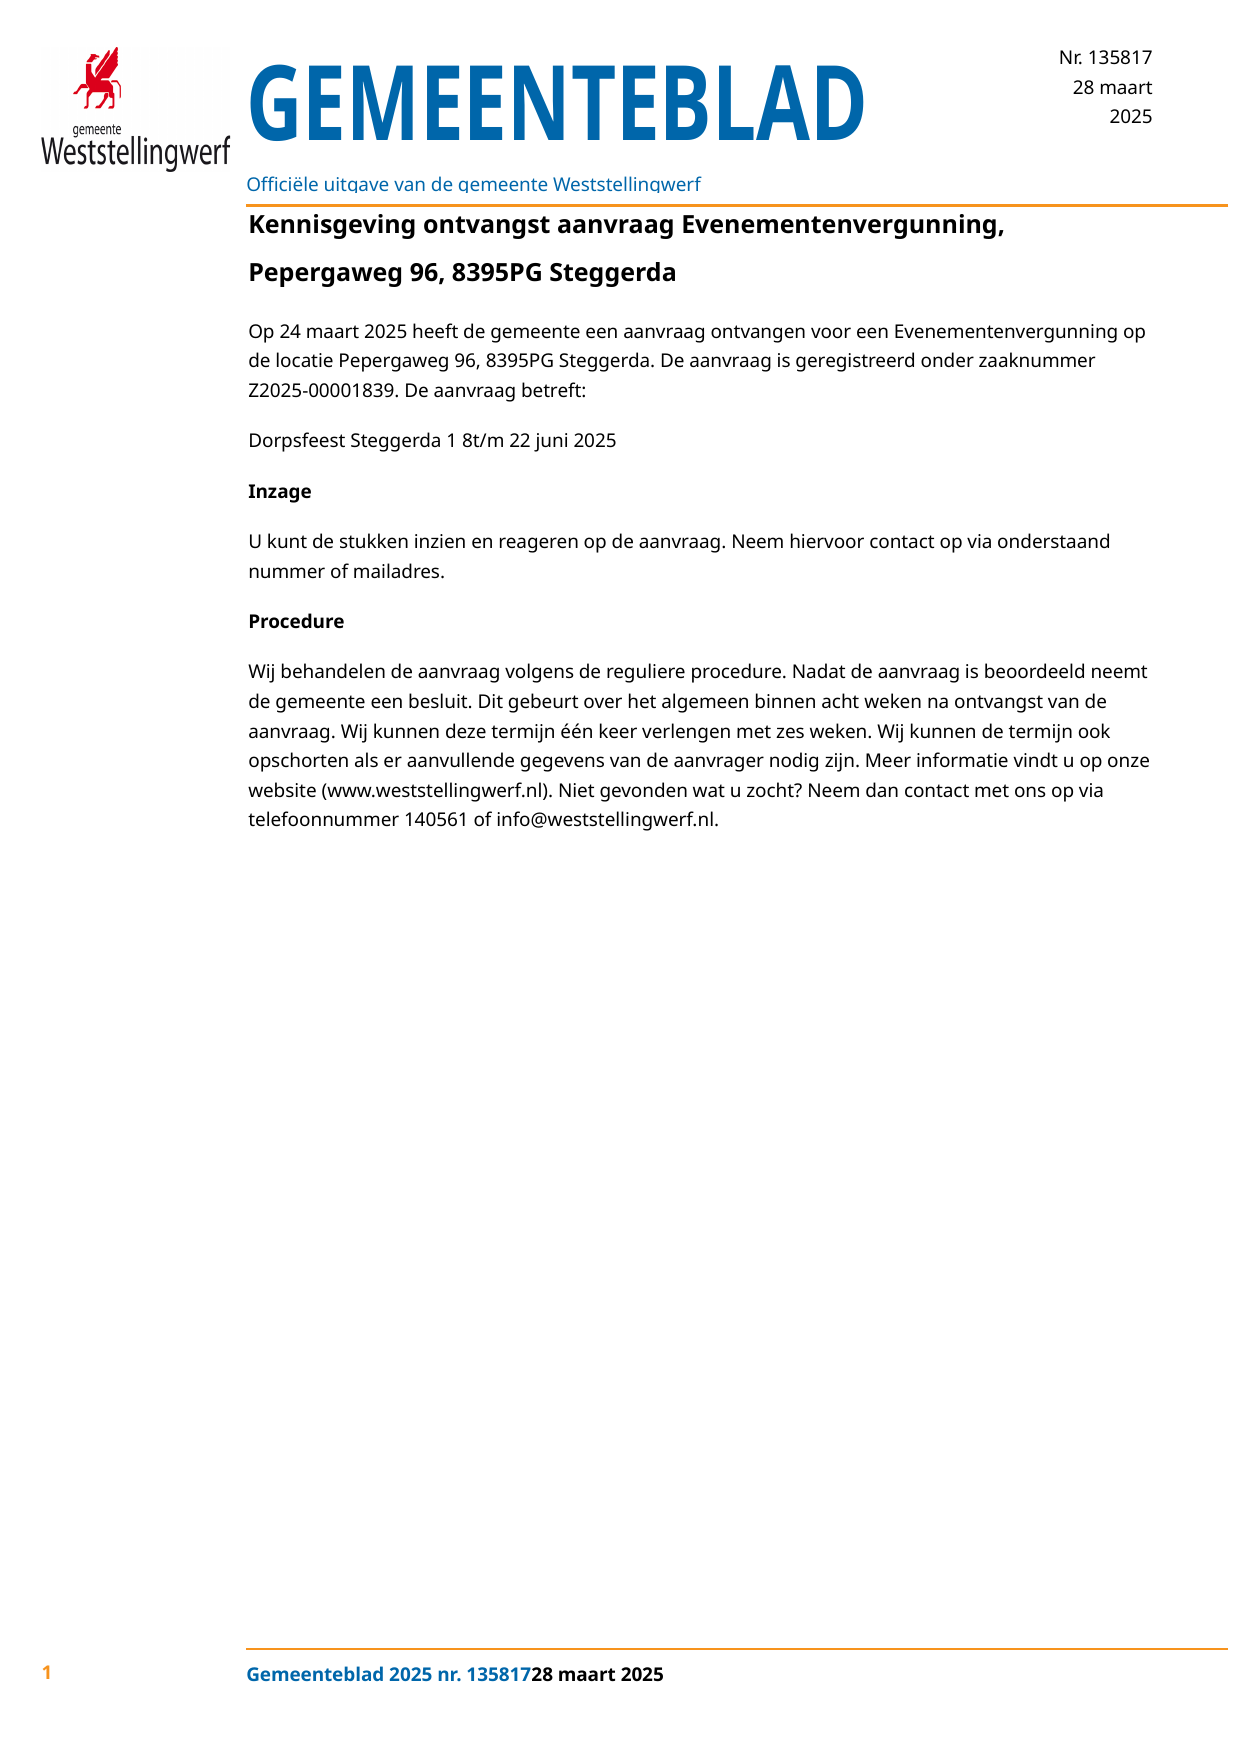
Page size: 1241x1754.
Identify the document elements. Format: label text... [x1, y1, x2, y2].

text Kennisgeving ontvangst aanvraag Evenementenvergunning, Pepergaweg 96, 8395PG Steggerda [248, 207, 1152, 288]
text Procedure [248, 608, 1152, 634]
text Dorpsfeest Steggerda 1 8t/m 22 juni 2025 [248, 427, 1152, 453]
text U kunt de stukken inzien en reageren op de aanvraag. Neem hiervoor contact op via onderstaand nummer of mailadres. [248, 528, 1152, 584]
text Wij behandelen de aanvraag volgens de reguliere procedure. Nadat de aanvraag is beoordeeld neemt de gemeente een besluit. Dit gebeurt over het algemeen binnen acht weken na ontvangst van de aanvraag. Wij kunnen deze termijn één keer verlengen met zes weken. Wij kunnen de termijn ook opschorten als er aanvullende gegevens van de aanvrager nodig zijn. Meer informatie vindt u op onze website (www.weststellingwerf.nl). Niet gevonden wat u zocht? Neem dan contact met ons op via telefoonnummer 140561 of info@weststellingwerf.nl. [248, 659, 1152, 832]
text Op 24 maart 2025 heeft de gemeente een aanvraag ontvangen voor een Evenementenvergunning op de locatie Pepergaweg 96, 8395PG Steggerda. De aanvraag is geregistreerd onder zaaknummer Z2025-00001839. De aanvraag betreft: [248, 318, 1152, 403]
picture [41, 47, 231, 172]
text Inzage [248, 478, 1152, 504]
